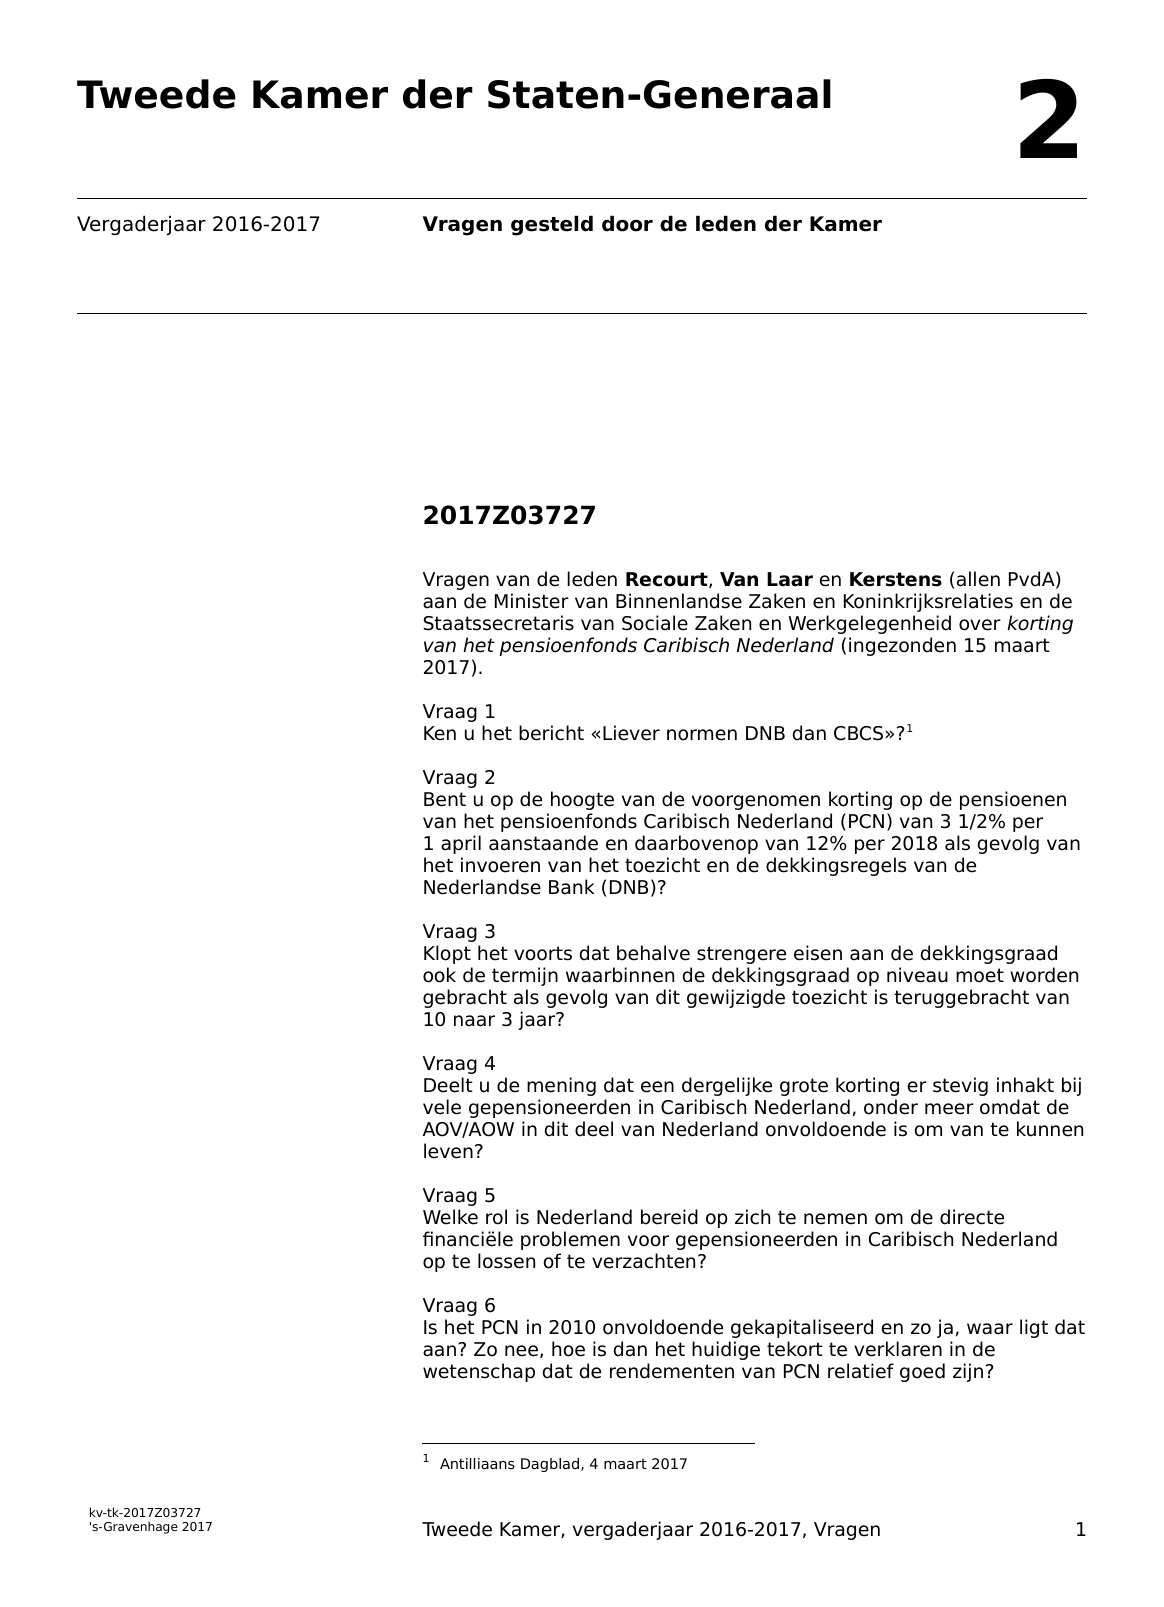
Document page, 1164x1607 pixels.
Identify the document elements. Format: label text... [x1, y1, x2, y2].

text Vraag 3 [422, 921, 1087, 943]
text Vraag 2 [422, 767, 1087, 789]
text Vraag 5 [422, 1185, 1087, 1207]
text Welke rol is Nederland bereid op zich te nemen om de directe financiële problemen voor gepensioneerden in Caribisch Nederland op te lossen of te verzachten? [422, 1207, 1087, 1273]
text Vragen van de leden Recourt, Van Laar en Kerstens (allen PvdA) aan de Minister van Binnenlandse Zaken en Koninkrijksrelaties en de Staatssecretaris van Sociale Zaken en Werkgelegenheid over korting van het pensioenfonds Caribisch Nederland (ingezonden 15 maart 2017). [422, 569, 1087, 679]
table_cell Vragen gesteld door de leden der Kamer [422, 199, 1087, 313]
text Bent u op de hoogte van de voorgenomen korting op de pensioenen van het pensioenfonds Caribisch Nederland (PCN) van 3 1/2% per 1 april aanstaande en daarbovenop van 12% per 2018 als gevolg van het invoeren van het toezicht en de dekkingsregels van de Nederlandse Bank (DNB)? [422, 789, 1087, 899]
table_cell Vergaderjaar 2016-2017 [77, 199, 422, 313]
text Ken u het bericht «Liever normen DNB dan CBCS»? [422, 723, 1087, 745]
text Vraag 1 [422, 701, 1087, 723]
table_header 2 [886, 59, 1087, 198]
text Klopt het voorts dat behalve strengere eisen aan de dekkingsgraad ook de termijn waarbinnen de dekkingsgraad op niveau moet worden gebracht als gevolg van dit gewijzigde toezicht is teruggebracht van 10 naar 3 jaar? [422, 943, 1087, 1031]
text 2017Z03727 [422, 501, 1087, 531]
text Deelt u de mening dat een dergelijke grote korting er stevig inhakt bij vele gepensioneerden in Caribisch Nederland, onder meer omdat de AOV/AOW in dit deel van Nederland onvoldoende is om van te kunnen leven? [422, 1075, 1087, 1163]
text 's-Gravenhage 2017 [88, 1520, 323, 1534]
text Vraag 6 [422, 1295, 1087, 1317]
table_header Tweede Kamer der Staten-Generaal [77, 59, 886, 198]
text Vraag 4 [422, 1053, 1087, 1075]
text Antilliaans Dagblad, 4 maart 2017 [422, 1452, 1087, 1474]
text Is het PCN in 2010 onvoldoende gekapitaliseerd en zo ja, waar ligt dat aan? Zo nee, hoe is dan het huidige tekort te verklaren in de wetenschap dat de rendementen van PCN relatief goed zijn? [422, 1317, 1087, 1383]
text kv-tk-2017Z03727 [88, 1506, 323, 1520]
